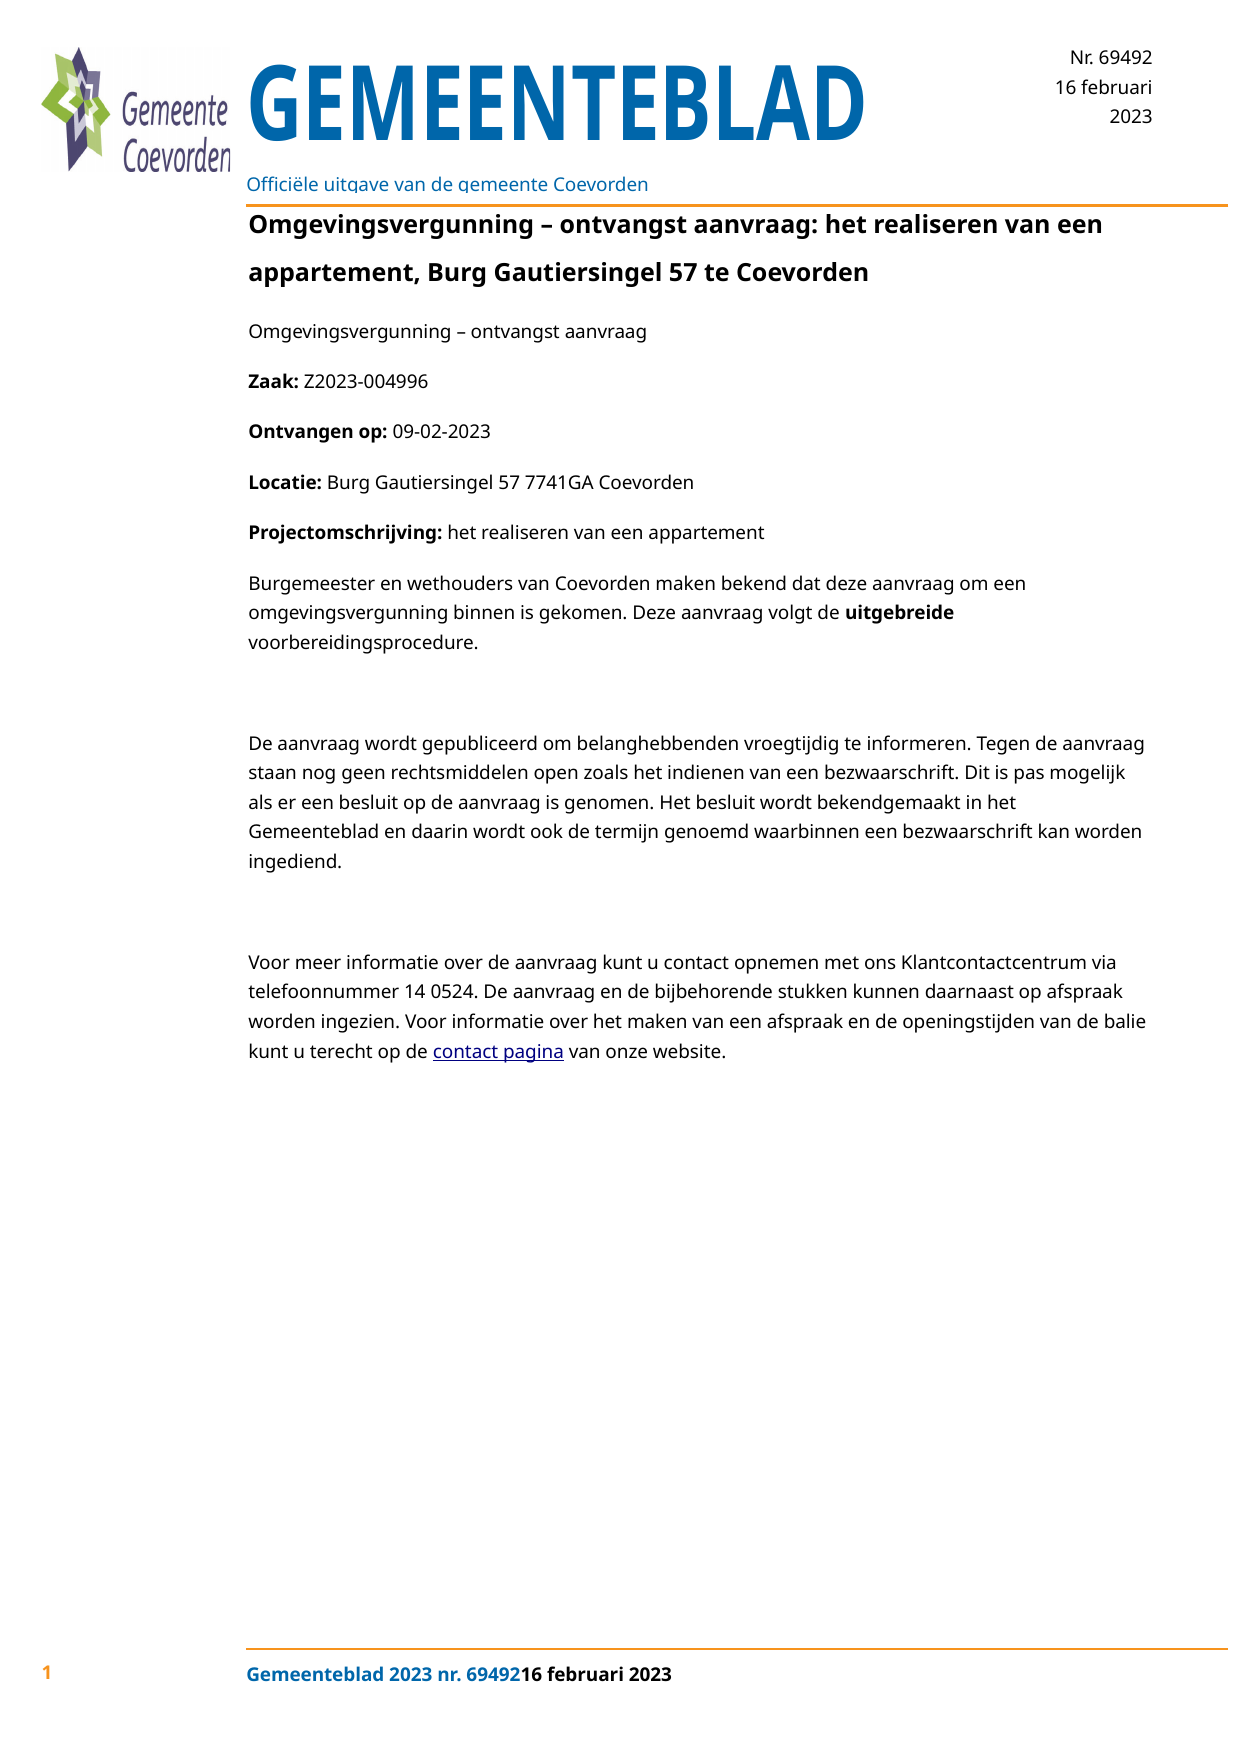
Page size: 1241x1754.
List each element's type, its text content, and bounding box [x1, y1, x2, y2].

text Omgevingsvergunning – ontvangst aanvraag [248, 318, 1152, 344]
text Ontvangen op: 09-02-2023 [248, 419, 1152, 444]
text Omgevingsvergunning – ontvangst aanvraag: het realiseren van een appartement, Burg Gautiersingel 57 te Coevorden [248, 207, 1152, 288]
text Projectomschrijving: het realiseren van een appartement [248, 519, 1152, 545]
text De aanvraag wordt gepubliceerd om belanghebbenden vroegtijdig te informeren. Tegen de aanvraag staan nog geen rechtsmiddelen open zoals het indienen van een bezwaarschrift. Dit is pas mogelijk als er een besluit op de aanvraag is genomen. Het besluit wordt bekendgemaakt in het Gemeenteblad en daarin wordt ook de termijn genoemd waarbinnen een bezwaarschrift kan worden ingediend. [248, 730, 1152, 874]
text Burgemeester en wethouders van Coevorden maken bekend dat deze aanvraag om een omgevingsvergunning binnen is gekomen. Deze aanvraag volgt de uitgebreide voorbereidingsprocedure. [248, 570, 1152, 655]
text Locatie: Burg Gautiersingel 57 7741GA Coevorden [248, 469, 1152, 495]
text Voor meer informatie over de aanvraag kunt u contact opnemen met ons Klantcontactcentrum via telefoonnummer 14 0524. De aanvraag en de bijbehorende stukken kunnen daarnaast op afspraak worden ingezien. Voor informatie over het maken van een afspraak en de openingstijden van de balie kunt u terecht op de contact pagina van onze website. [248, 949, 1152, 1064]
text Zaak: Z2023-004996 [248, 368, 1152, 394]
picture [41, 47, 231, 172]
